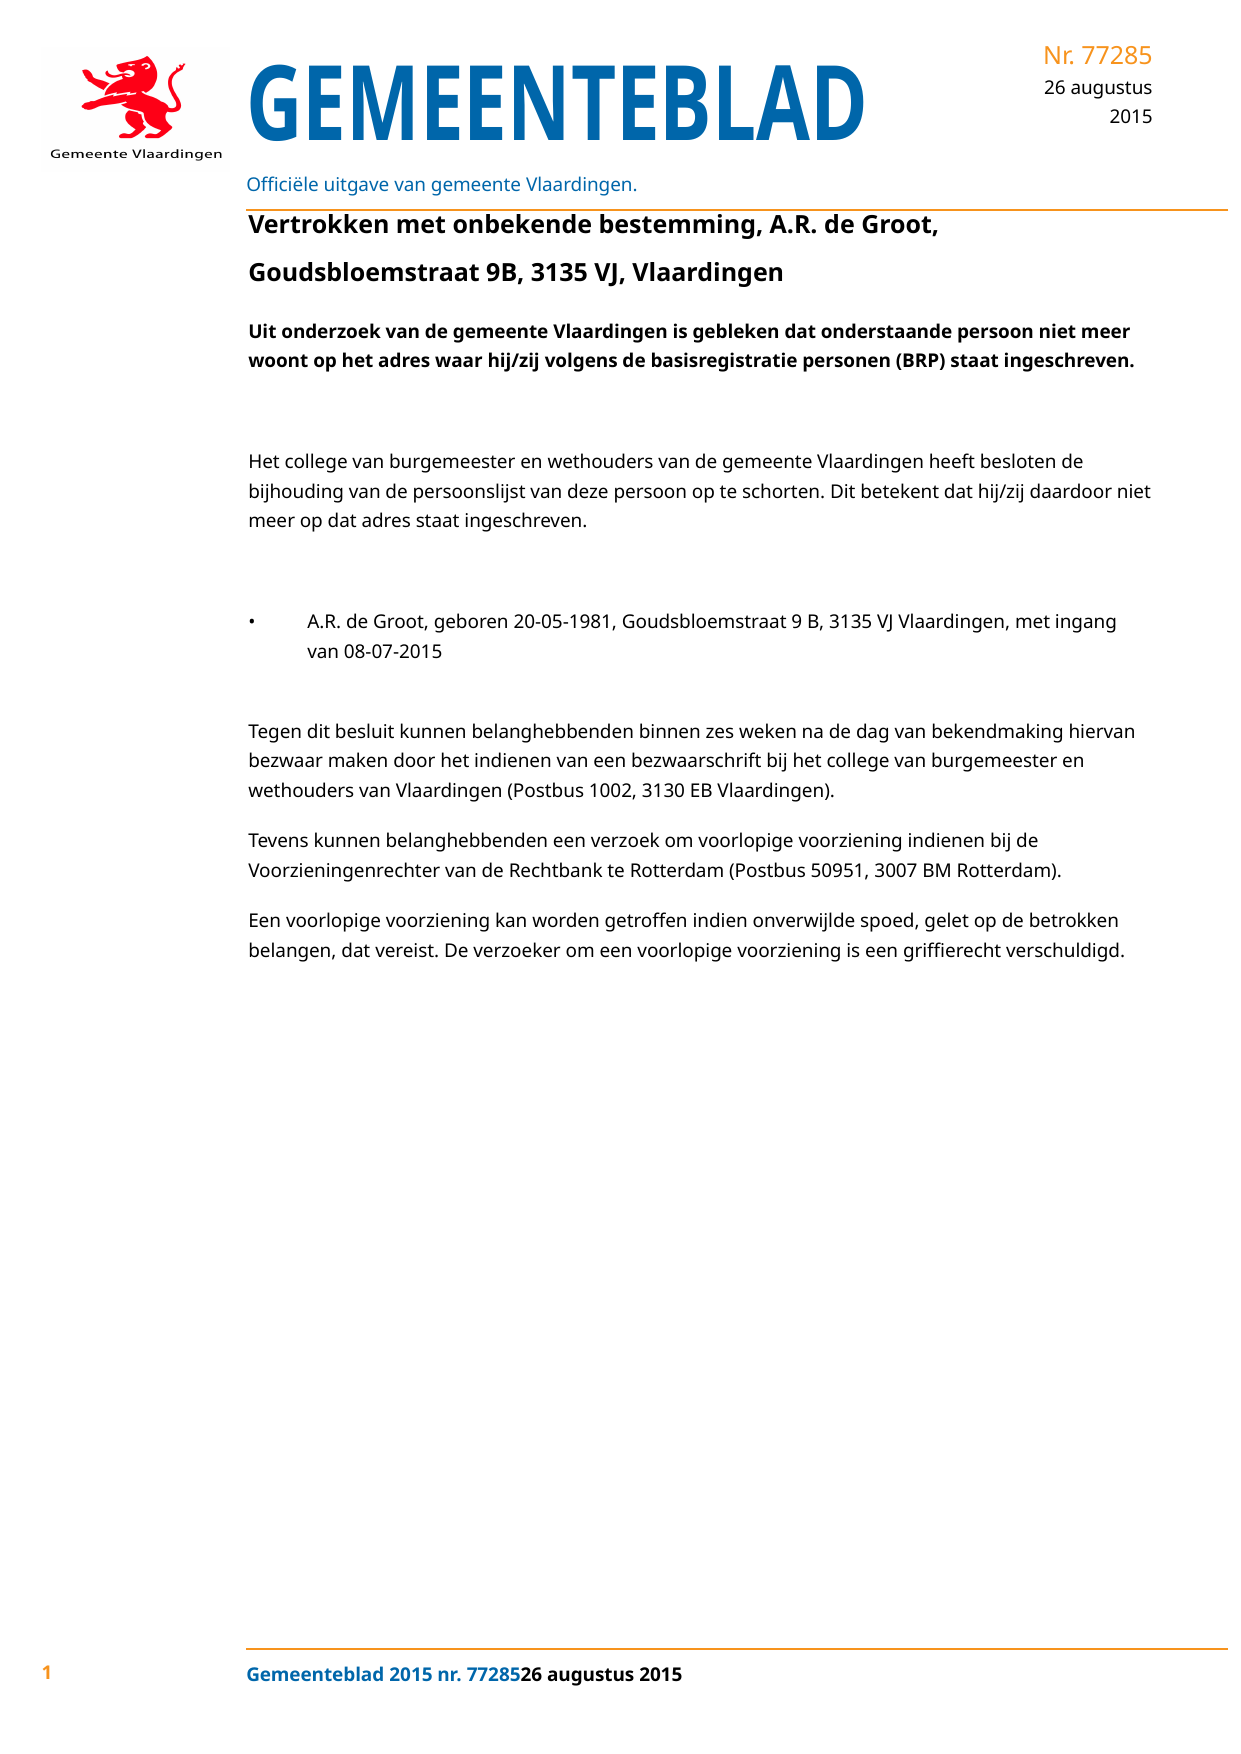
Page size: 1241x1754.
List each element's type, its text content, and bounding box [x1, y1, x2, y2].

text Een voorlopige voorziening kan worden getroffen indien onverwijlde spoed, gelet op de betrokken belangen, dat vereist. De verzoeker om een voorlopige voorziening is een griffierecht verschuldigd. [248, 907, 1152, 963]
text Uit onderzoek van de gemeente Vlaardingen is gebleken dat onderstaande persoon niet meer woont op het adres waar hij/zij volgens de basisregistratie personen (BRP) staat ingeschreven. [248, 318, 1152, 373]
text Tevens kunnen belanghebbenden een verzoek om voorlopige voorziening indienen bij de Voorzieningenrechter van de Rechtbank te Rotterdam (Postbus 50951, 3007 BM Rotterdam). [248, 827, 1152, 883]
list A.R. de Groot, geboren 20-05-1981, Goudsbloemstraat 9 B, 3135 VJ Vlaardingen, met ingang van 08-07-2015 [248, 608, 1152, 664]
text Vertrokken met onbekende bestemming, A.R. de Groot, Goudsbloemstraat 9B, 3135 VJ, Vlaardingen [248, 211, 1152, 288]
text Tegen dit besluit kunnen belanghebbenden binnen zes weken na de dag van bekendmaking hiervan bezwaar maken door het indienen van een bezwaarschrift bij het college van burgemeester en wethouders van Vlaardingen (Postbus 1002, 3130 EB Vlaardingen). [248, 718, 1152, 803]
picture [41, 47, 231, 172]
text Het college van burgemeester en wethouders van de gemeente Vlaardingen heeft besloten de bijhouding van de persoonslijst van deze persoon op te schorten. Dit betekent dat hij/zij daardoor niet meer op dat adres staat ingeschreven. [248, 448, 1152, 533]
